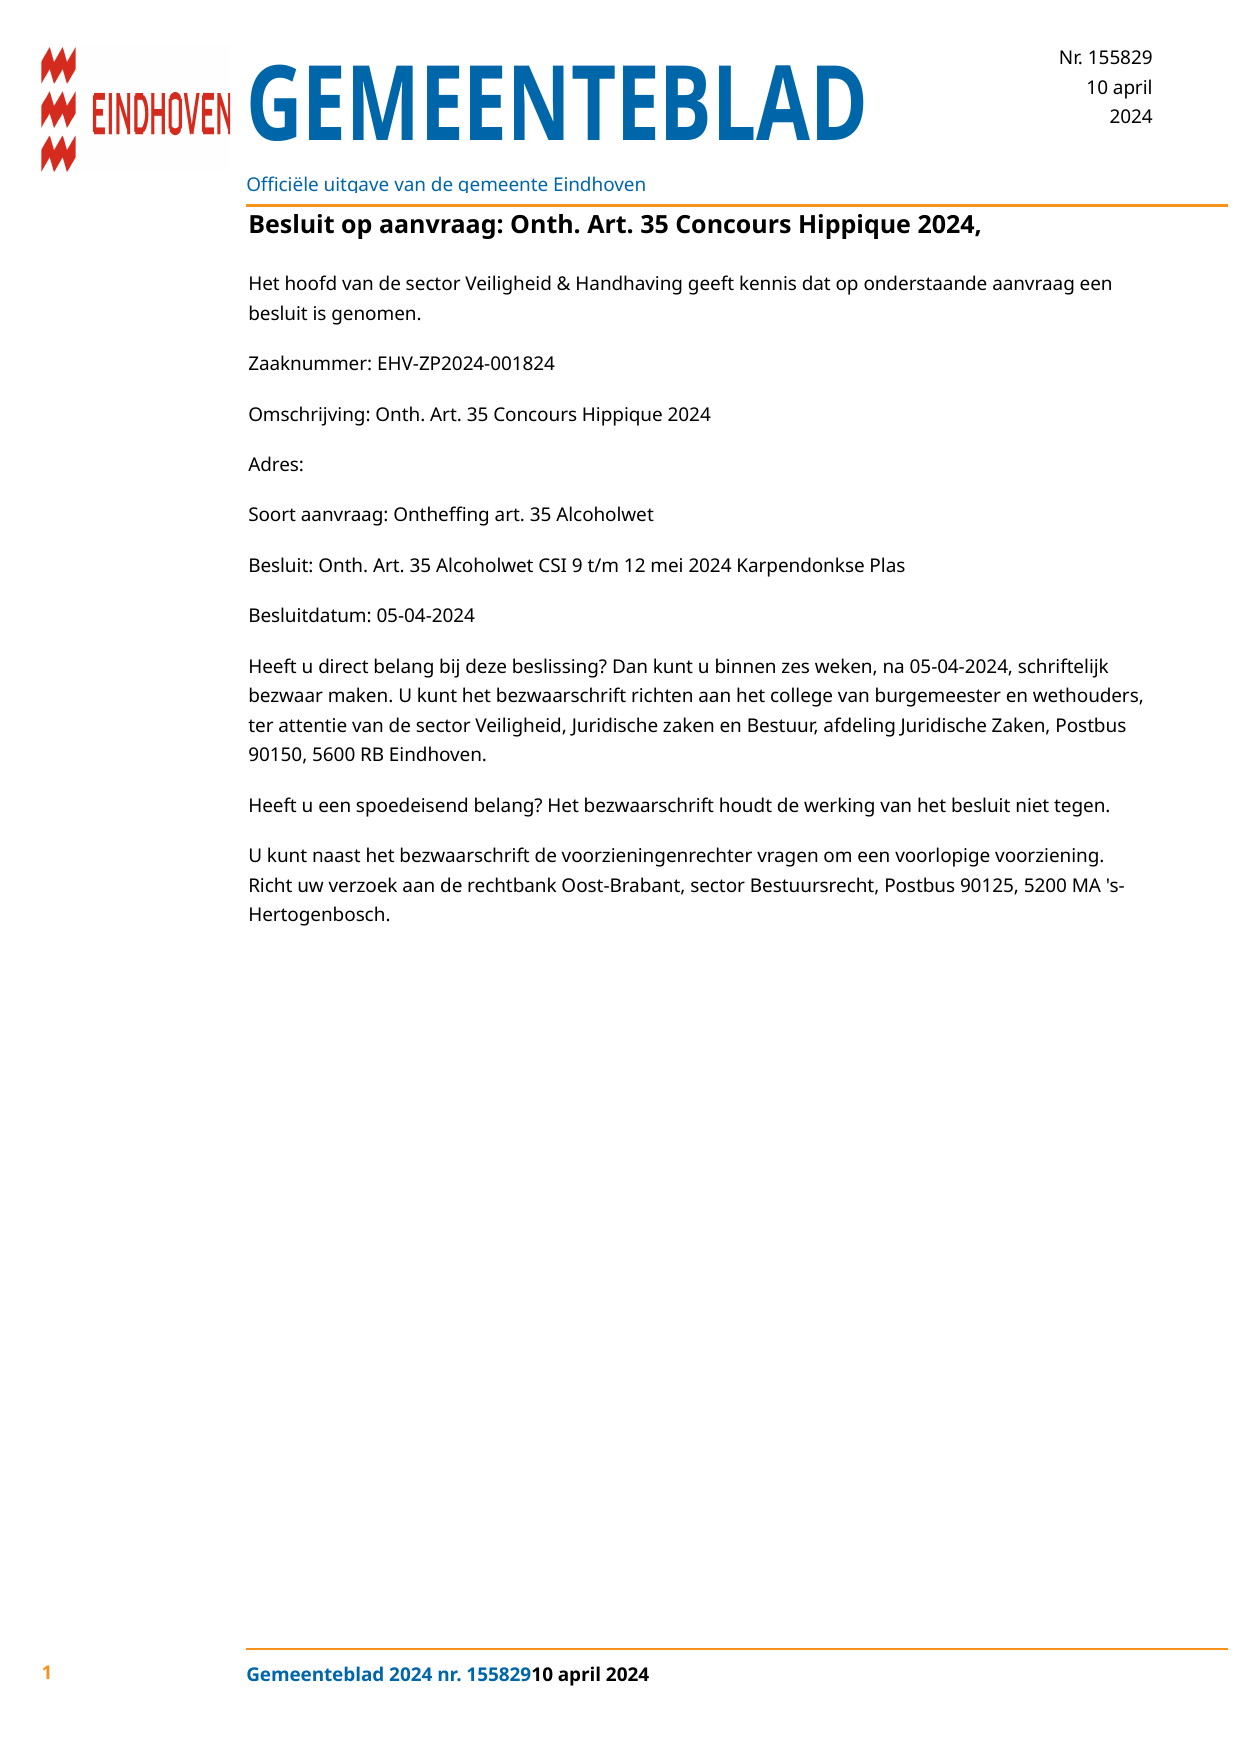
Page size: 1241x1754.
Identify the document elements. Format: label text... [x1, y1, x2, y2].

text Besluit: Onth. Art. 35 Alcoholwet CSI 9 t/m 12 mei 2024 Karpendonkse Plas [248, 552, 1152, 578]
text Zaaknummer: EHV-ZP2024-001824 [248, 350, 1152, 376]
text Omschrijving: Onth. Art. 35 Concours Hippique 2024 [248, 401, 1152, 426]
text Adres: [248, 451, 1152, 477]
text U kunt naast het bezwaarschrift de voorzieningenrechter vragen om een voorlopige voorziening. Richt uw verzoek aan de rechtbank Oost-Brabant, sector Bestuursrecht, Postbus 90125, 5200 MA 's-Hertogenbosch. [248, 842, 1152, 927]
text Besluitdatum: 05-04-2024 [248, 602, 1152, 628]
text Besluit op aanvraag: Onth. Art. 35 Concours Hippique 2024, [248, 207, 1152, 241]
picture [41, 47, 231, 172]
text Soort aanvraag: Ontheffing art. 35 Alcoholwet [248, 502, 1152, 527]
text Het hoofd van de sector Veiligheid & Handhaving geeft kennis dat op onderstaande aanvraag een besluit is genomen. [248, 270, 1152, 326]
text Heeft u een spoedeisend belang? Het bezwaarschrift houdt de werking van het besluit niet tegen. [248, 792, 1152, 818]
text Heeft u direct belang bij deze beslissing? Dan kunt u binnen zes weken, na 05-04-2024, schriftelijk bezwaar maken. U kunt het bezwaarschrift richten aan het college van burgemeester en wethouders, ter attentie van de sector Veiligheid, Juridische zaken en Bestuur, afdeling Juridische Zaken, Postbus 90150, 5600 RB Eindhoven. [248, 653, 1152, 767]
